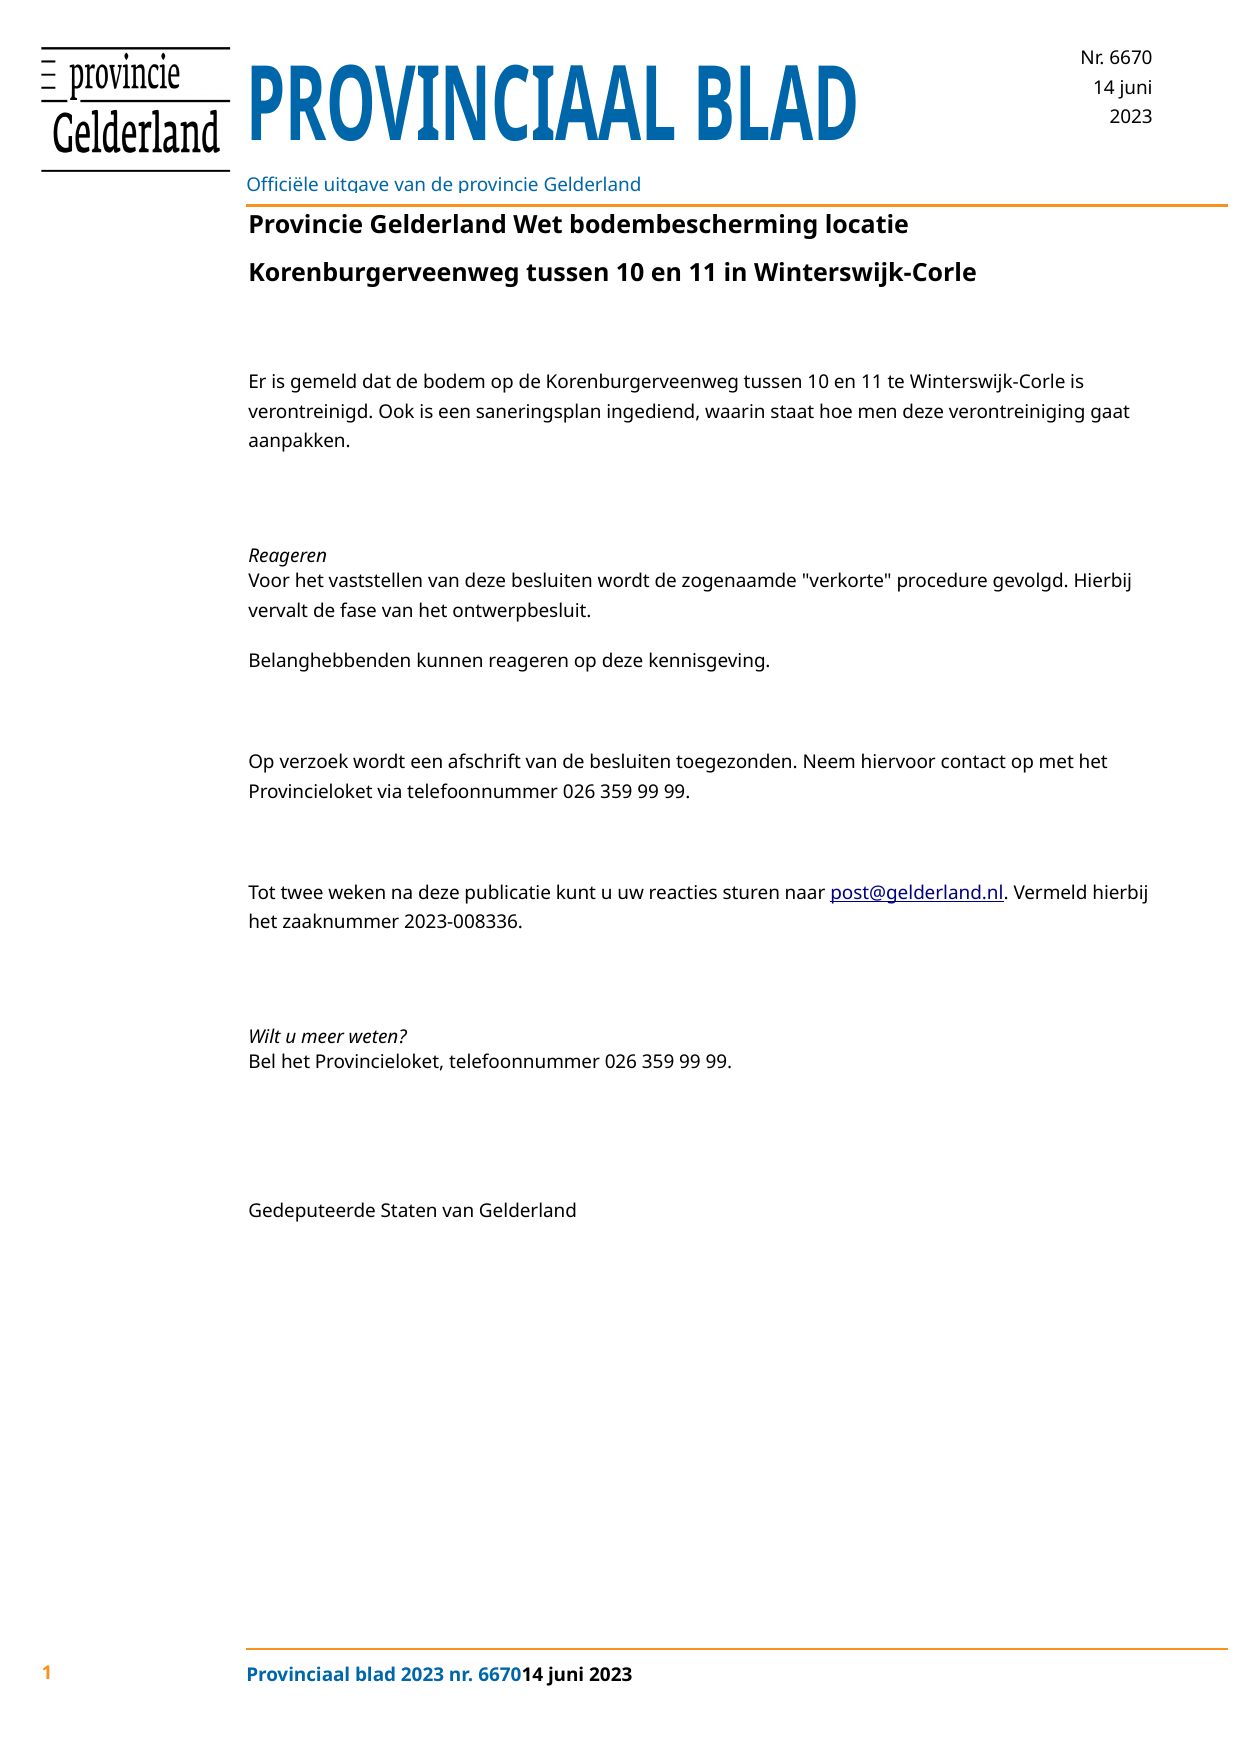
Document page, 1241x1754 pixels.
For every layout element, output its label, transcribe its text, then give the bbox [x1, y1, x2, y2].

text Bel het Provincieloket, telefoonnummer 026 359 99 99. [248, 1048, 1152, 1074]
text Voor het vaststellen van deze besluiten wordt de zogenaamde "verkorte" procedure gevolgd. Hierbij vervalt de fase van het ontwerpbesluit. [248, 568, 1152, 623]
text Tot twee weken na deze publicatie kunt u uw reacties sturen naar post@gelderland.nl. Vermeld hierbij het zaaknummer 2023-008336. [248, 879, 1152, 934]
text Op verzoek wordt een afschrift van de besluiten toegezonden. Neem hiervoor contact op met het Provincieloket via telefoonnummer 026 359 99 99. [248, 748, 1152, 804]
text Belanghebbenden kunnen reageren op deze kennisgeving. [248, 648, 1152, 673]
text Er is gemeld dat de bodem op de Korenburgerveenweg tussen 10 en 11 te Winterswijk-Corle is verontreinigd. Ook is een saneringsplan ingediend, waarin staat hoe men deze verontreiniging gaat aanpakken. [248, 368, 1152, 453]
text Reageren [248, 542, 1152, 568]
text Provincie Gelderland Wet bodembescherming locatie Korenburgerveenweg tussen 10 en 11 in Winterswijk-Corle [248, 207, 1152, 288]
text Gedeputeerde Staten van Gelderland [248, 1197, 1152, 1223]
text Wilt u meer weten? [248, 1023, 1152, 1048]
picture [41, 47, 231, 172]
